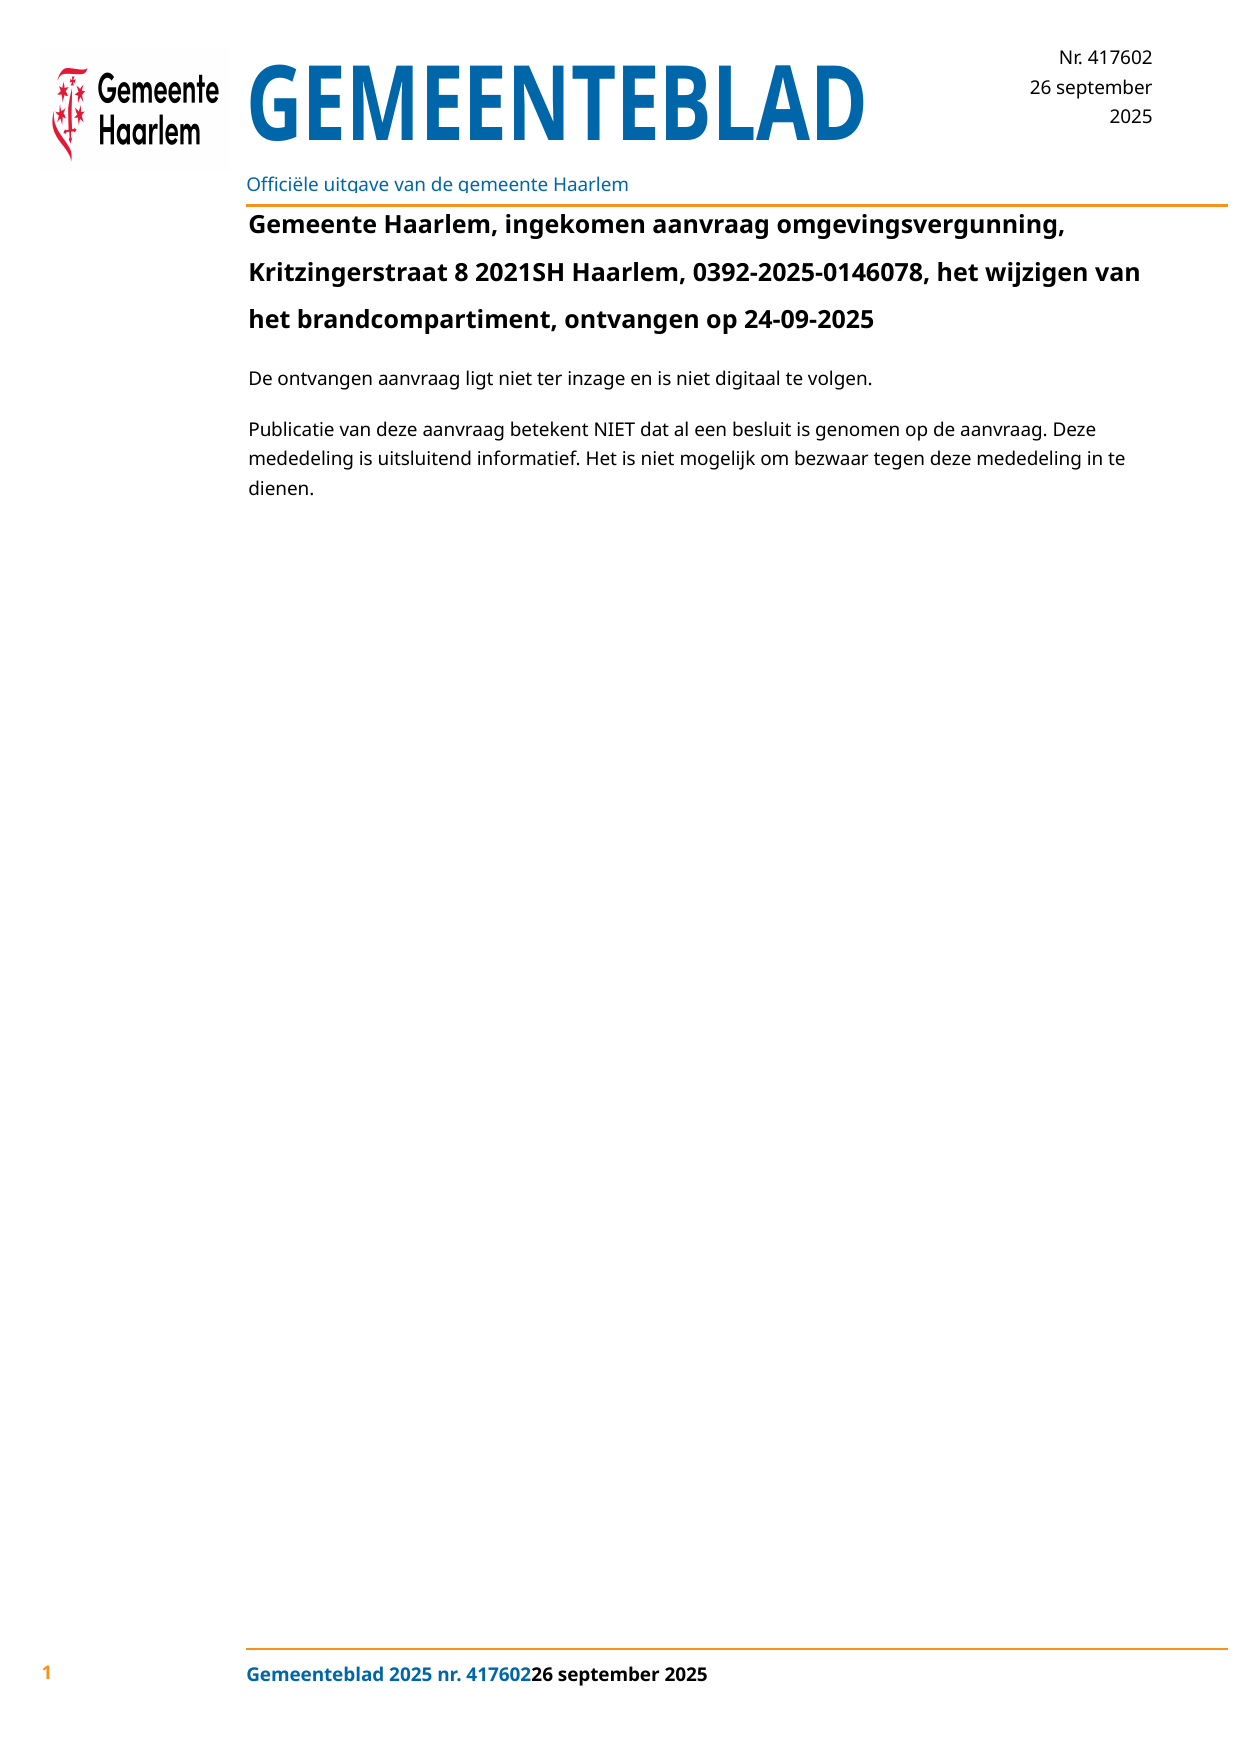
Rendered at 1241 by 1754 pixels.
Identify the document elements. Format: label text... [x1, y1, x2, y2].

text De ontvangen aanvraag ligt niet ter inzage en is niet digitaal te volgen. [248, 366, 1152, 391]
text Publicatie van deze aanvraag betekent NIET dat al een besluit is genomen op de aanvraag. Deze mededeling is uitsluitend informatief. Het is niet mogelijk om bezwaar tegen deze mededeling in te dienen. [248, 416, 1152, 501]
text Gemeente Haarlem, ingekomen aanvraag omgevingsvergunning, Kritzingerstraat 8 2021SH Haarlem, 0392-2025-0146078, het wijzigen van het brandcompartiment, ontvangen op 24-09-2025 [248, 207, 1152, 336]
picture [41, 47, 231, 172]
